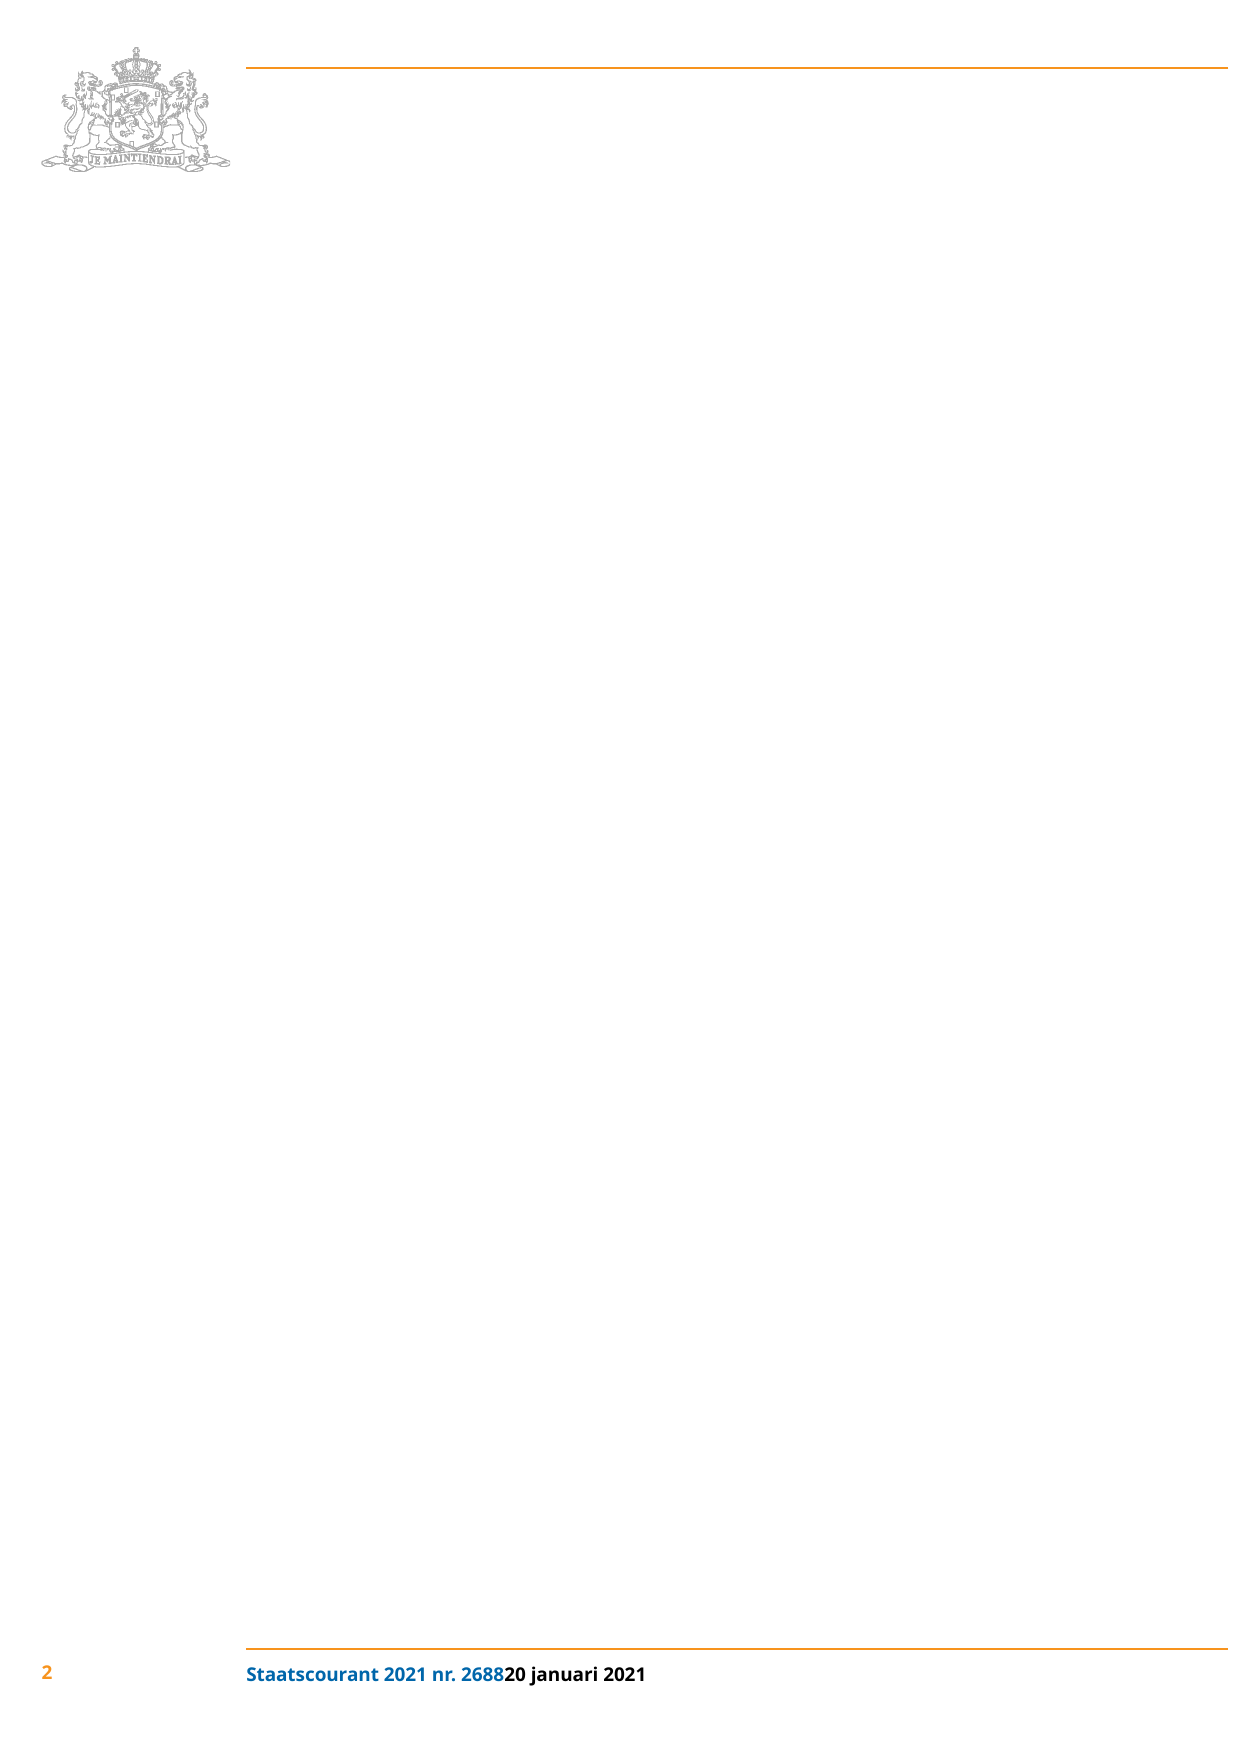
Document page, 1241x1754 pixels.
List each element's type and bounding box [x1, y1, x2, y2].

picture [41, 47, 231, 172]
